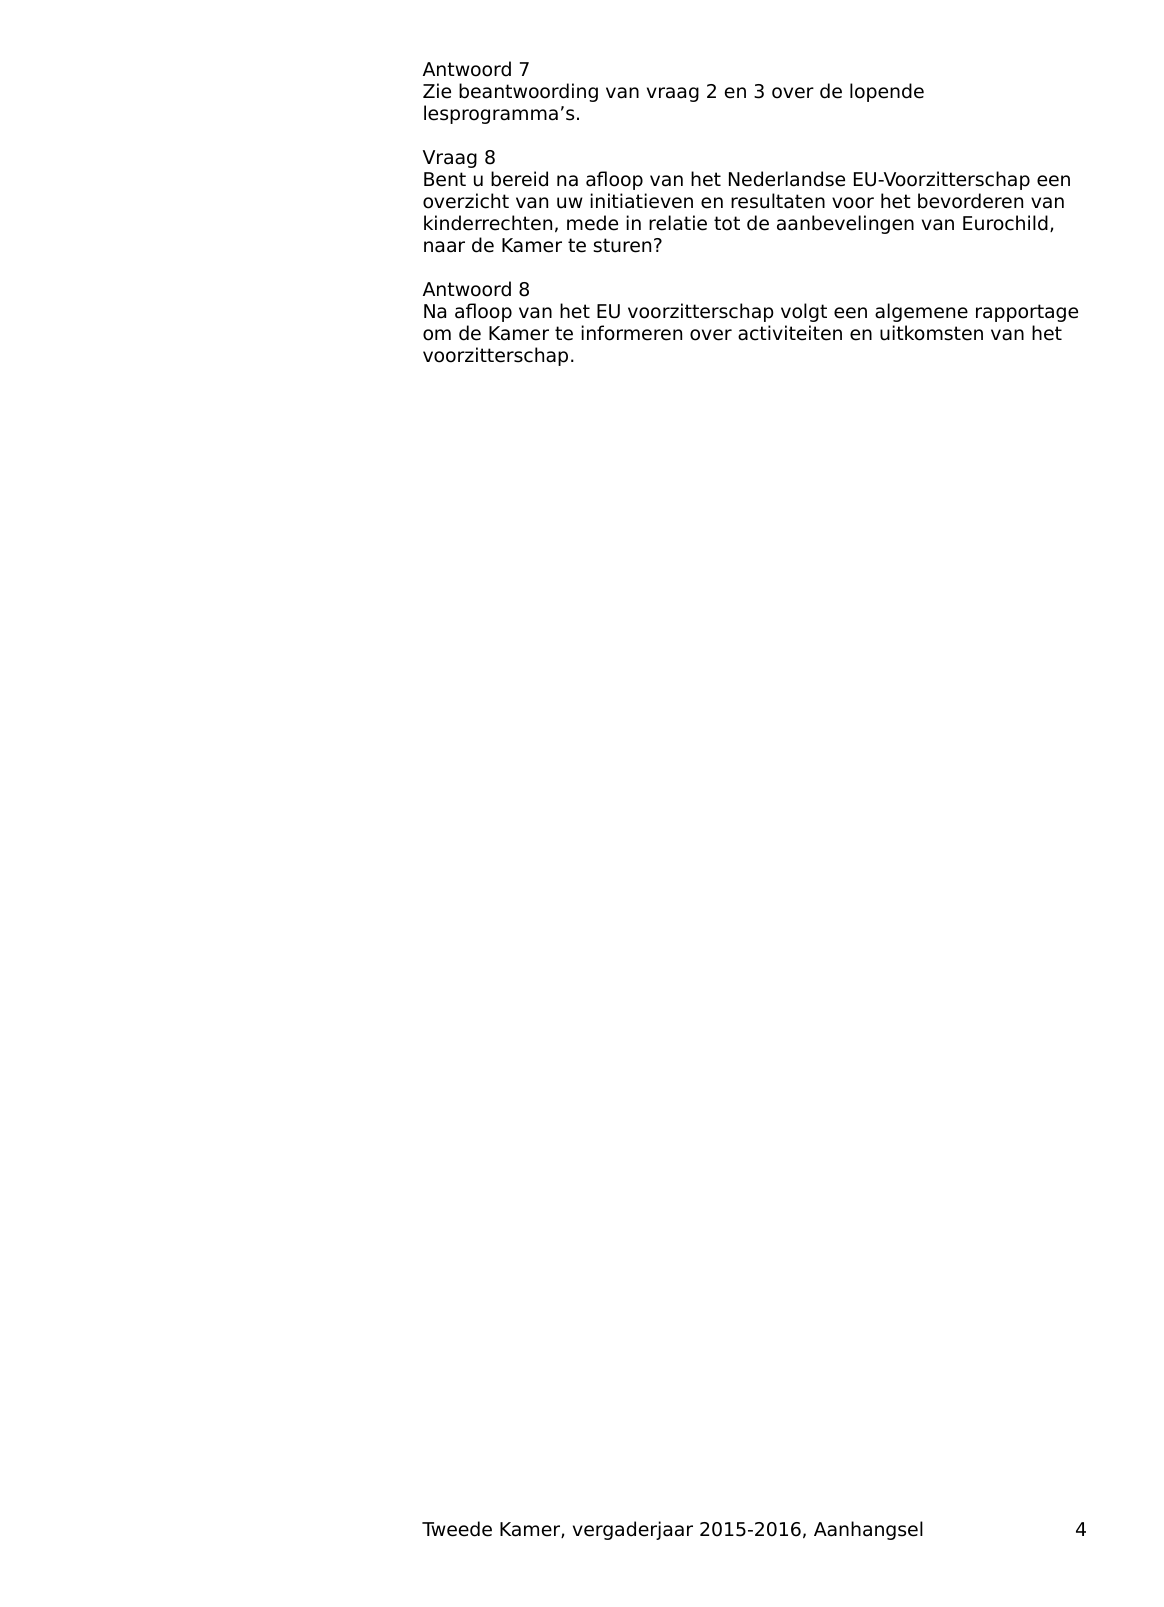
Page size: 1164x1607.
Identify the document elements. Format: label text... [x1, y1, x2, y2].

text Bent u bereid na afloop van het Nederlandse EU-Voorzitterschap een overzicht van uw initiatieven en resultaten voor het bevorderen van kinderrechten, mede in relatie tot de aanbevelingen van Eurochild, naar de Kamer te sturen? [422, 169, 1087, 257]
text Vraag 8 [422, 147, 1087, 169]
text Na afloop van het EU voorzitterschap volgt een algemene rapportage om de Kamer te informeren over activiteiten en uitkomsten van het voorzitterschap. [422, 301, 1087, 367]
text Zie beantwoording van vraag 2 en 3 over de lopende lesprogramma’s. [422, 81, 1087, 125]
text Antwoord 8 [422, 279, 1087, 301]
text Antwoord 7 [422, 59, 1087, 81]
